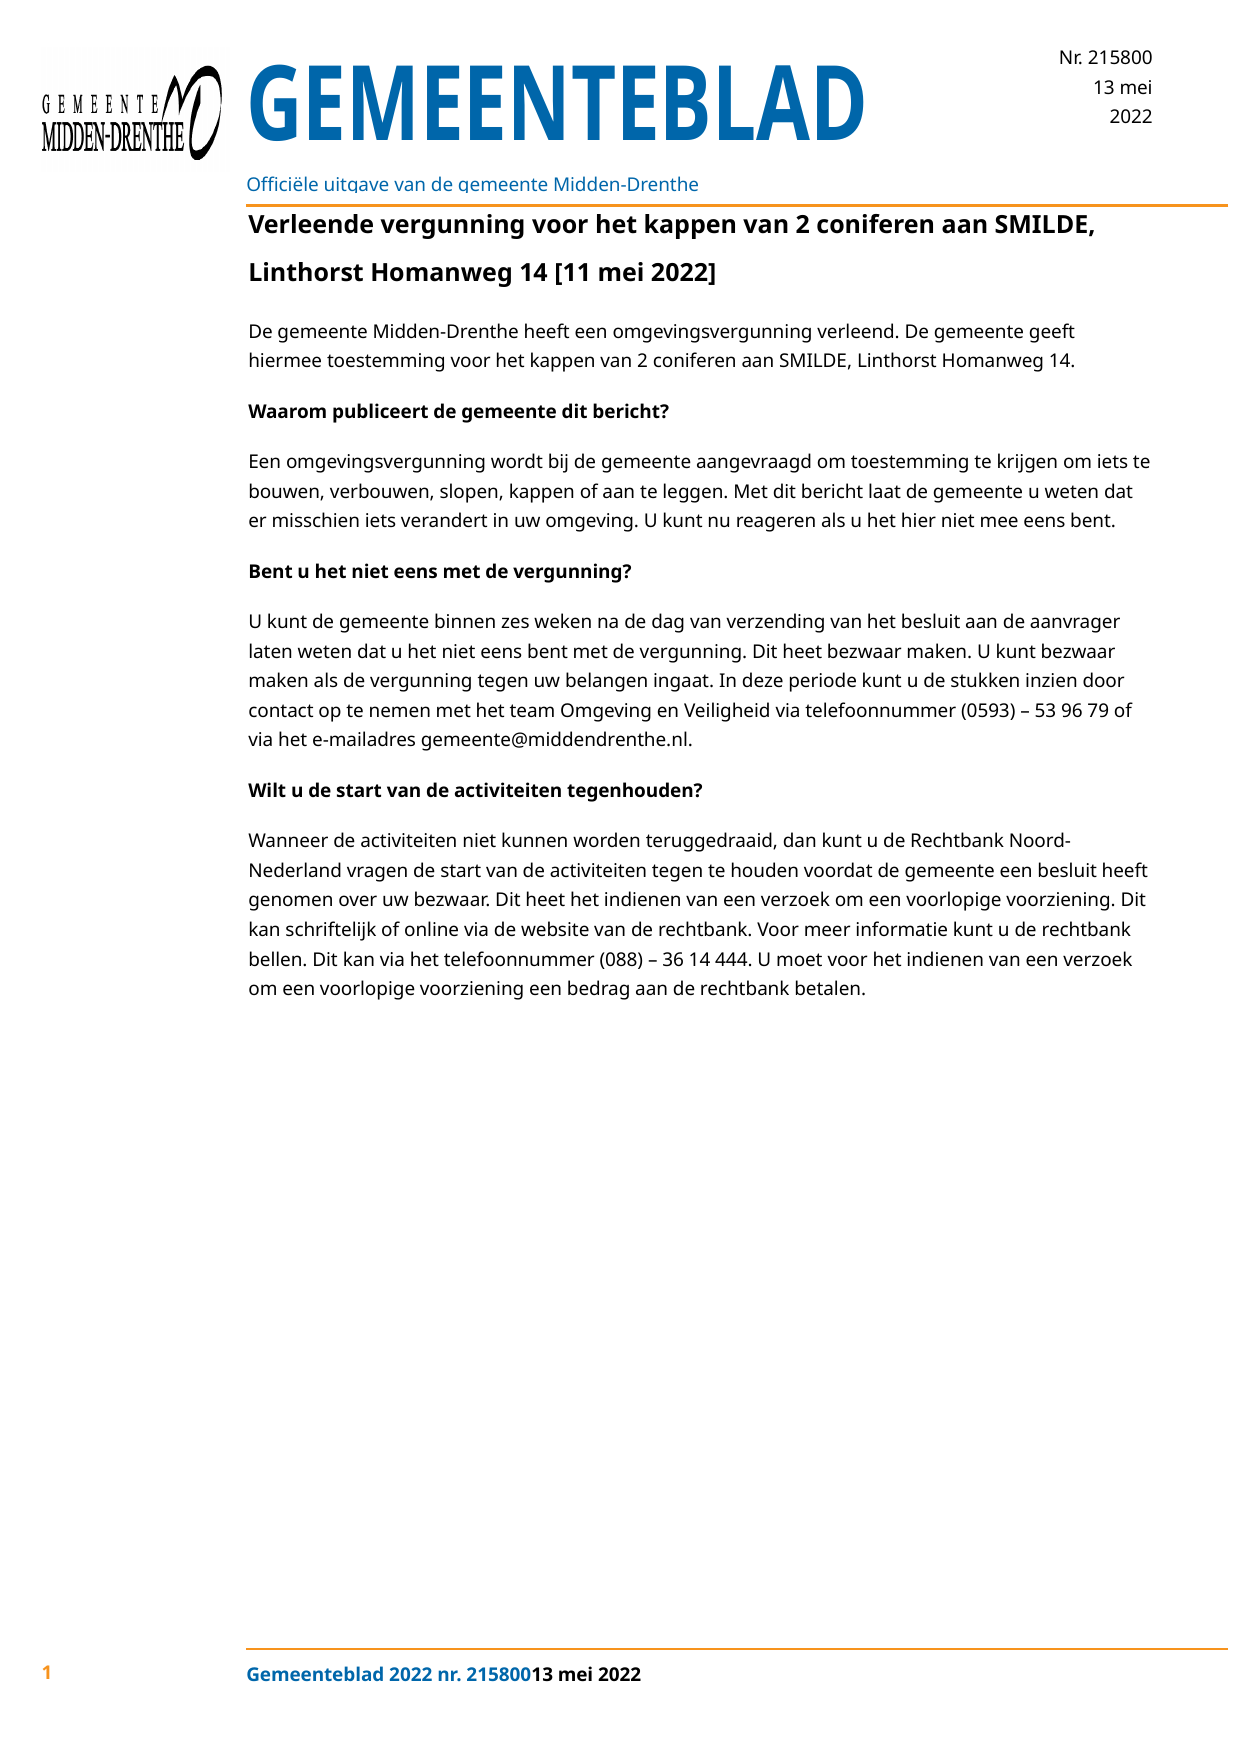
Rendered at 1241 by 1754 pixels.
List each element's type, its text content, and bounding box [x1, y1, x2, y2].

text U kunt de gemeente binnen zes weken na de dag van verzending van het besluit aan de aanvrager laten weten dat u het niet eens bent met de vergunning. Dit heet bezwaar maken. U kunt bezwaar maken als de vergunning tegen uw belangen ingaat. In deze periode kunt u de stukken inzien door contact op te nemen met het team Omgeving en Veiligheid via telefoonnummer (0593) – 53 96 79 of via het e-mailadres gemeente@middendrenthe.nl. [248, 608, 1152, 752]
text Waarom publiceert de gemeente dit bericht? [248, 398, 1152, 424]
text Wanneer de activiteiten niet kunnen worden teruggedraaid, dan kunt u de Rechtbank Noord-Nederland vragen de start van de activiteiten tegen te houden voordat de gemeente een besluit heeft genomen over uw bezwaar. Dit heet het indienen van een verzoek om een voorlopige voorziening. Dit kan schriftelijk of online via de website van de rechtbank. Voor meer informatie kunt u de rechtbank bellen. Dit kan via het telefoonnummer (088) – 36 14 444. U moet voor het indienen van een verzoek om een voorlopige voorziening een bedrag aan de rechtbank betalen. [248, 827, 1152, 1001]
text Een omgevingsvergunning wordt bij de gemeente aangevraagd om toestemming te krijgen om iets te bouwen, verbouwen, slopen, kappen of aan te leggen. Met dit bericht laat de gemeente u weten dat er misschien iets verandert in uw omgeving. U kunt nu reageren als u het hier niet mee eens bent. [248, 448, 1152, 533]
text De gemeente Midden-Drenthe heeft een omgevingsvergunning verleend. De gemeente geeft hiermee toestemming voor het kappen van 2 coniferen aan SMILDE, Linthorst Homanweg 14. [248, 318, 1152, 373]
picture [41, 47, 231, 172]
text Wilt u de start van de activiteiten tegenhouden? [248, 777, 1152, 803]
text Verleende vergunning voor het kappen van 2 coniferen aan SMILDE, Linthorst Homanweg 14 [11 mei 2022] [248, 207, 1152, 288]
text Bent u het niet eens met de vergunning? [248, 558, 1152, 584]
